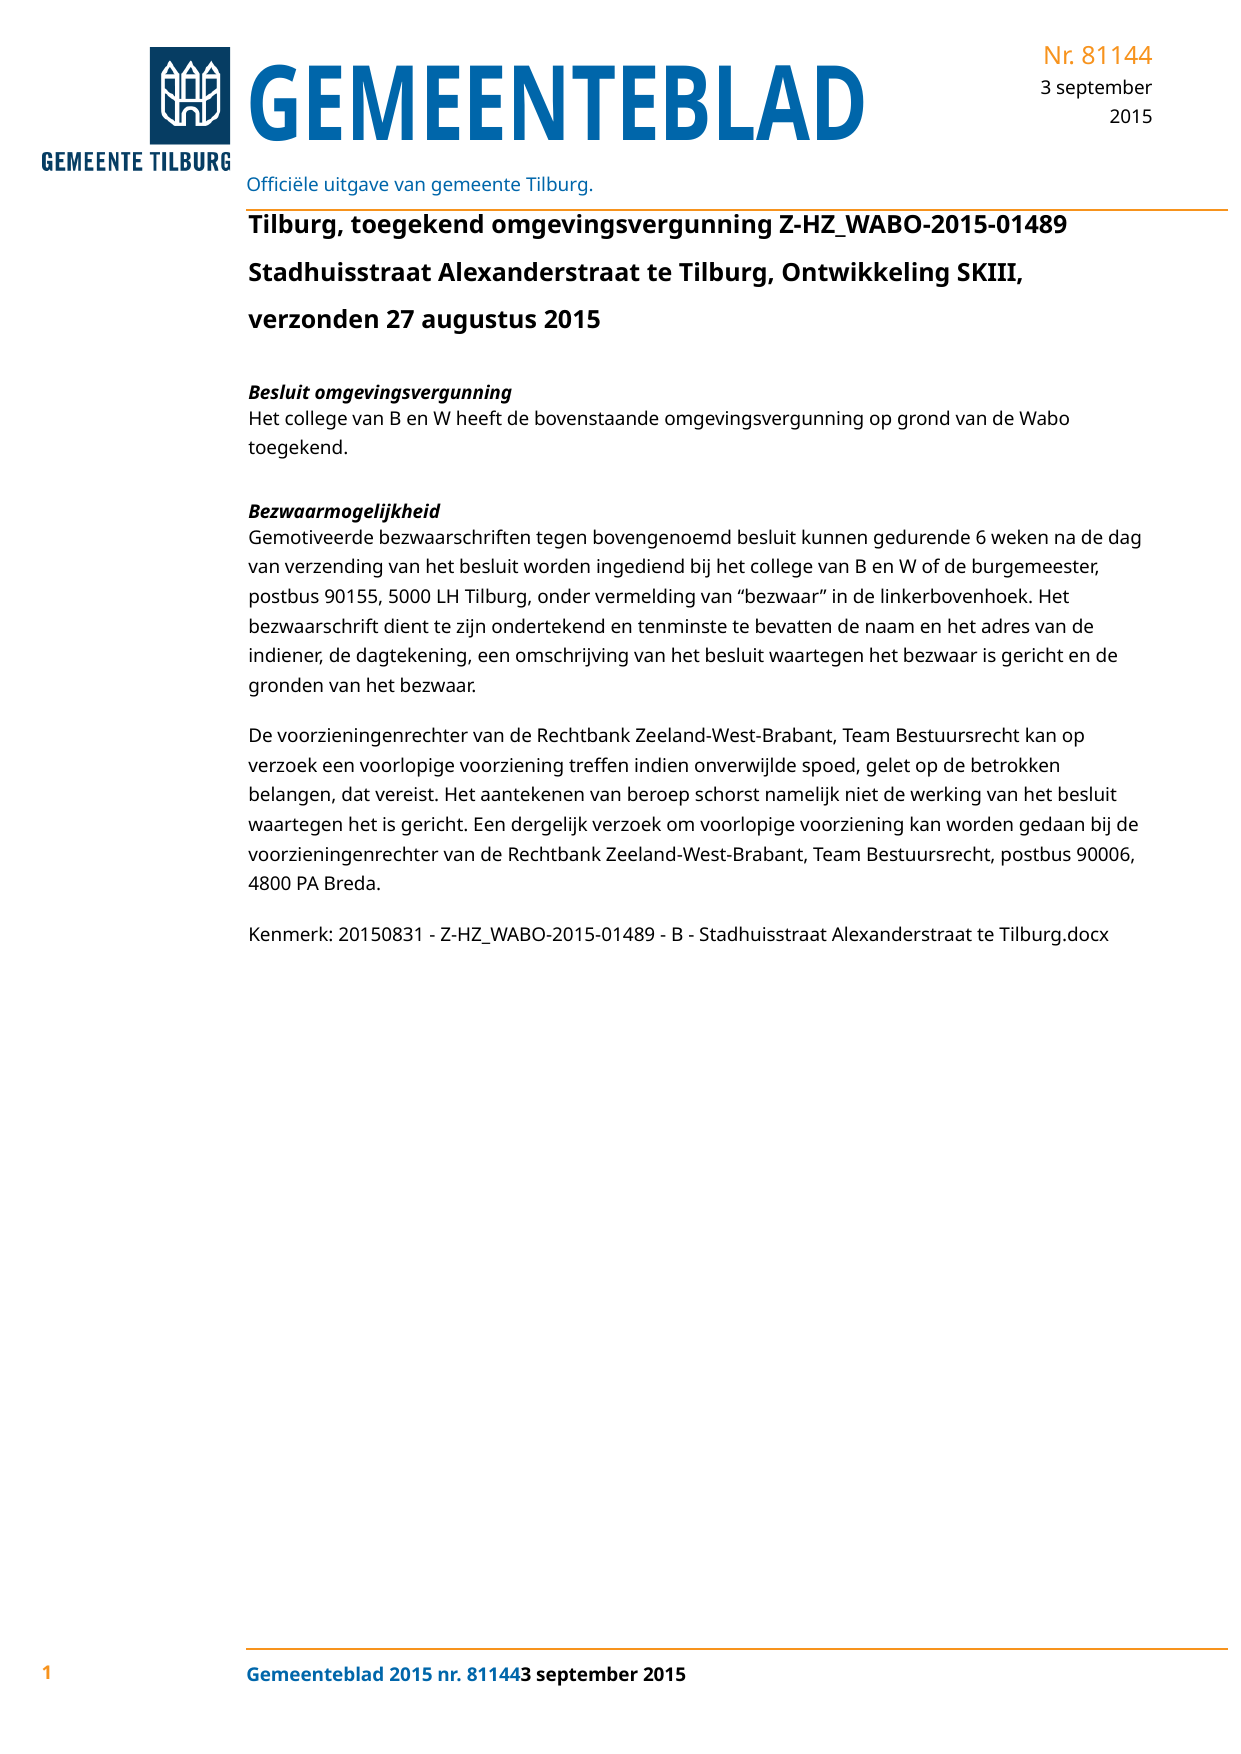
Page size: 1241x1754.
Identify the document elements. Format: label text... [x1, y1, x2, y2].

text Kenmerk: 20150831 - Z-HZ_WABO-2015-01489 - B - Stadhuisstraat Alexanderstraat te Tilburg.docx [248, 921, 1152, 946]
picture [41, 47, 231, 172]
text Gemotiveerde bezwaarschriften tegen bovengenoemd besluit kunnen gedurende 6 weken na de dag van verzending van het besluit worden ingediend bij het college van B en W of de burgemeester, postbus 90155, 5000 LH Tilburg, onder vermelding van “bezwaar” in de linkerbovenhoek. Het bezwaarschrift dient te zijn ondertekend en tenminste te bevatten de naam en het adres van de indiener, de dagtekening, een omschrijving van het besluit waartegen het bezwaar is gericht en de gronden van het bezwaar. [248, 524, 1152, 698]
text De voorzieningenrechter van de Rechtbank Zeeland-West-Brabant, Team Bestuursrecht kan op verzoek een voorlopige voorziening treffen indien onverwijlde spoed, gelet op de betrokken belangen, dat vereist. Het aantekenen van beroep schorst namelijk niet de werking van het besluit waartegen het is gericht. Een dergelijk verzoek om voorlopige voorziening kan worden gedaan bij de voorzieningenrechter van de Rechtbank Zeeland-West-Brabant, Team Bestuursrecht, postbus 90006, 4800 PA Breda. [248, 722, 1152, 896]
text Tilburg, toegekend omgevingsvergunning Z-HZ_WABO-2015-01489 Stadhuisstraat Alexanderstraat te Tilburg, Ontwikkeling SKIII, verzonden 27 augustus 2015 [248, 211, 1152, 336]
text Bezwaarmogelijkheid [248, 498, 1152, 524]
text Besluit omgevingsvergunning [248, 379, 1152, 405]
text Het college van B en W heeft de bovenstaande omgevingsvergunning op grond van de Wabo toegekend. [248, 405, 1152, 460]
